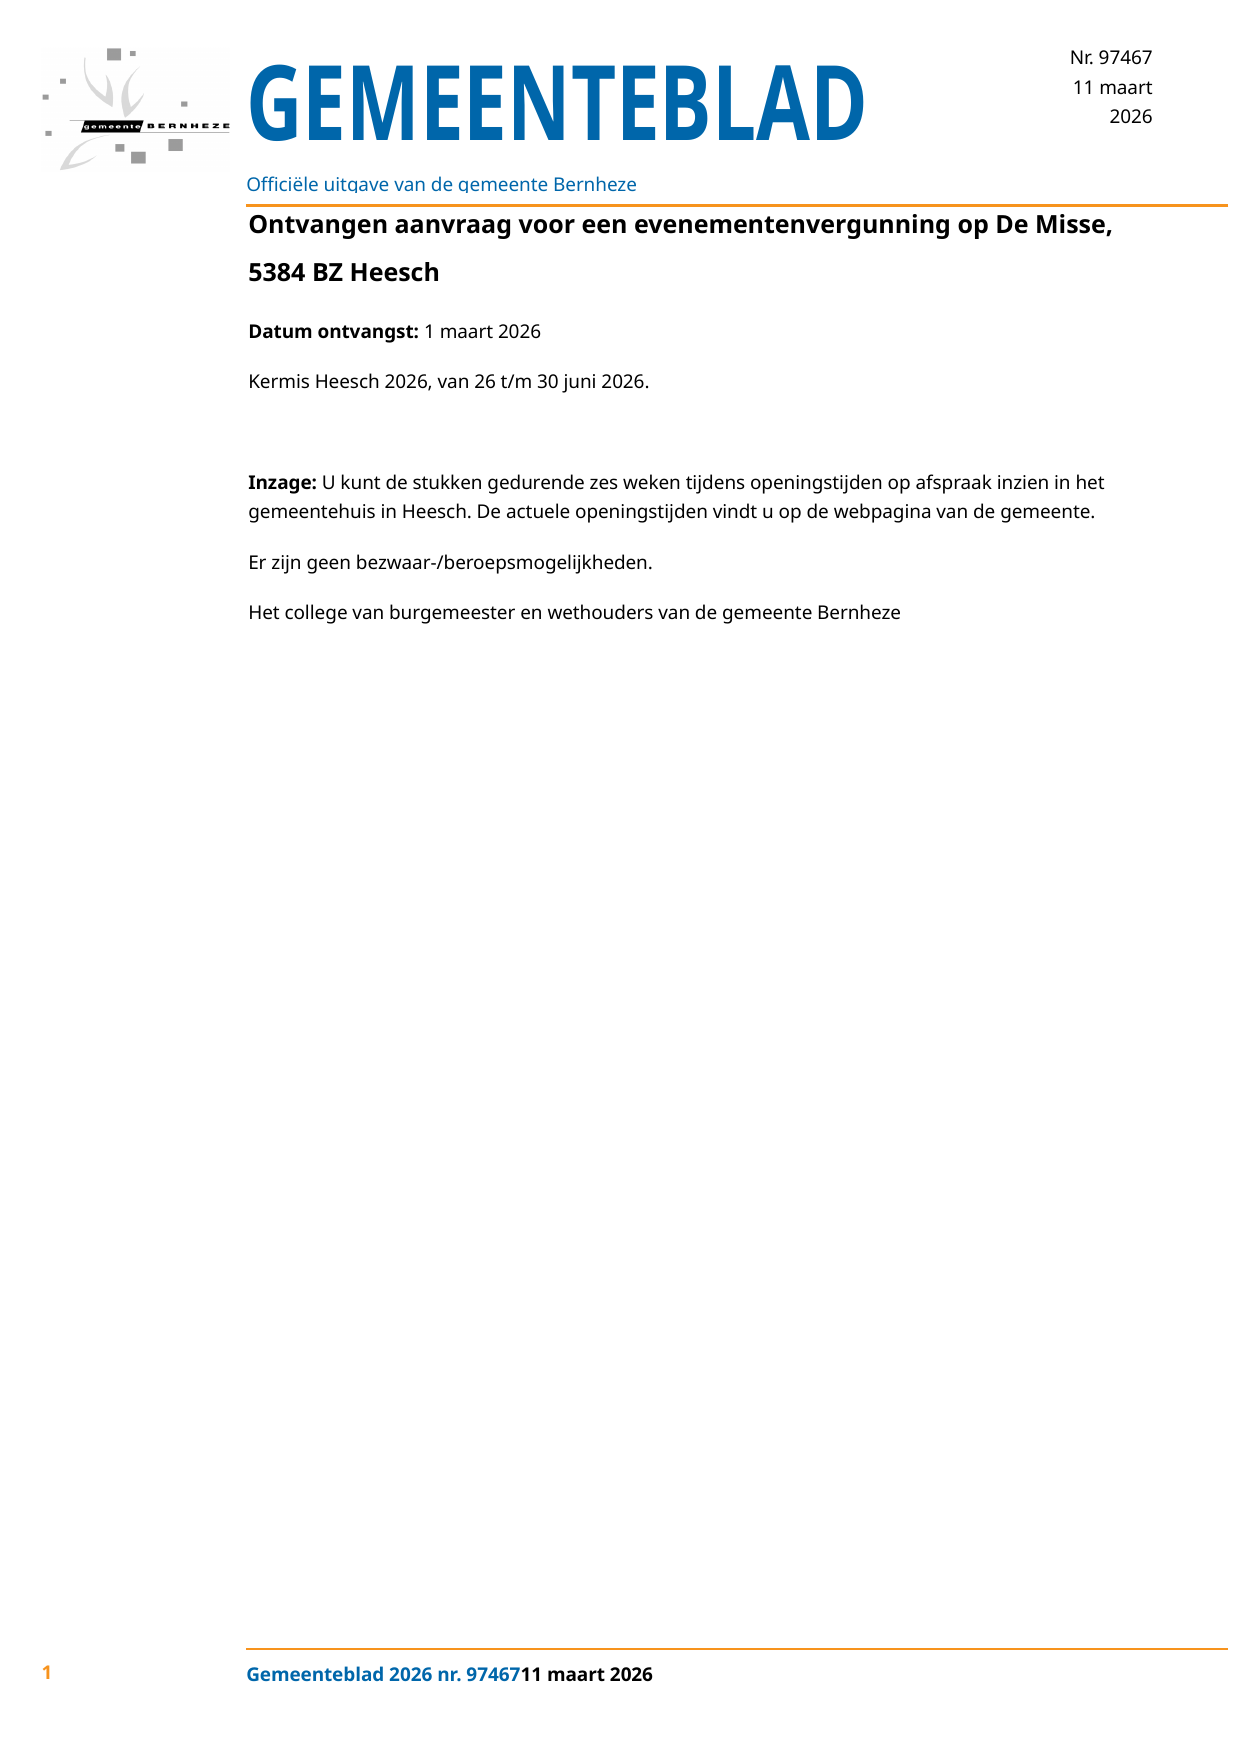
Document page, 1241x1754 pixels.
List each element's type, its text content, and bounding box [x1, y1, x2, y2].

picture [41, 47, 231, 172]
text Inzage: U kunt de stukken gedurende zes weken tijdens openingstijden op afspraak inzien in het gemeentehuis in Heesch. De actuele openingstijden vindt u op de webpagina van de gemeente. [248, 469, 1152, 524]
text Er zijn geen bezwaar-/beroepsmogelijkheden. [248, 549, 1152, 575]
text Ontvangen aanvraag voor een evenementenvergunning op De Misse, 5384 BZ Heesch [248, 207, 1152, 288]
text Datum ontvangst: 1 maart 2026 [248, 318, 1152, 344]
text Het college van burgemeester en wethouders van de gemeente Bernheze [248, 599, 1152, 625]
text Kermis Heesch 2026, van 26 t/m 30 juni 2026. [248, 368, 1152, 394]
